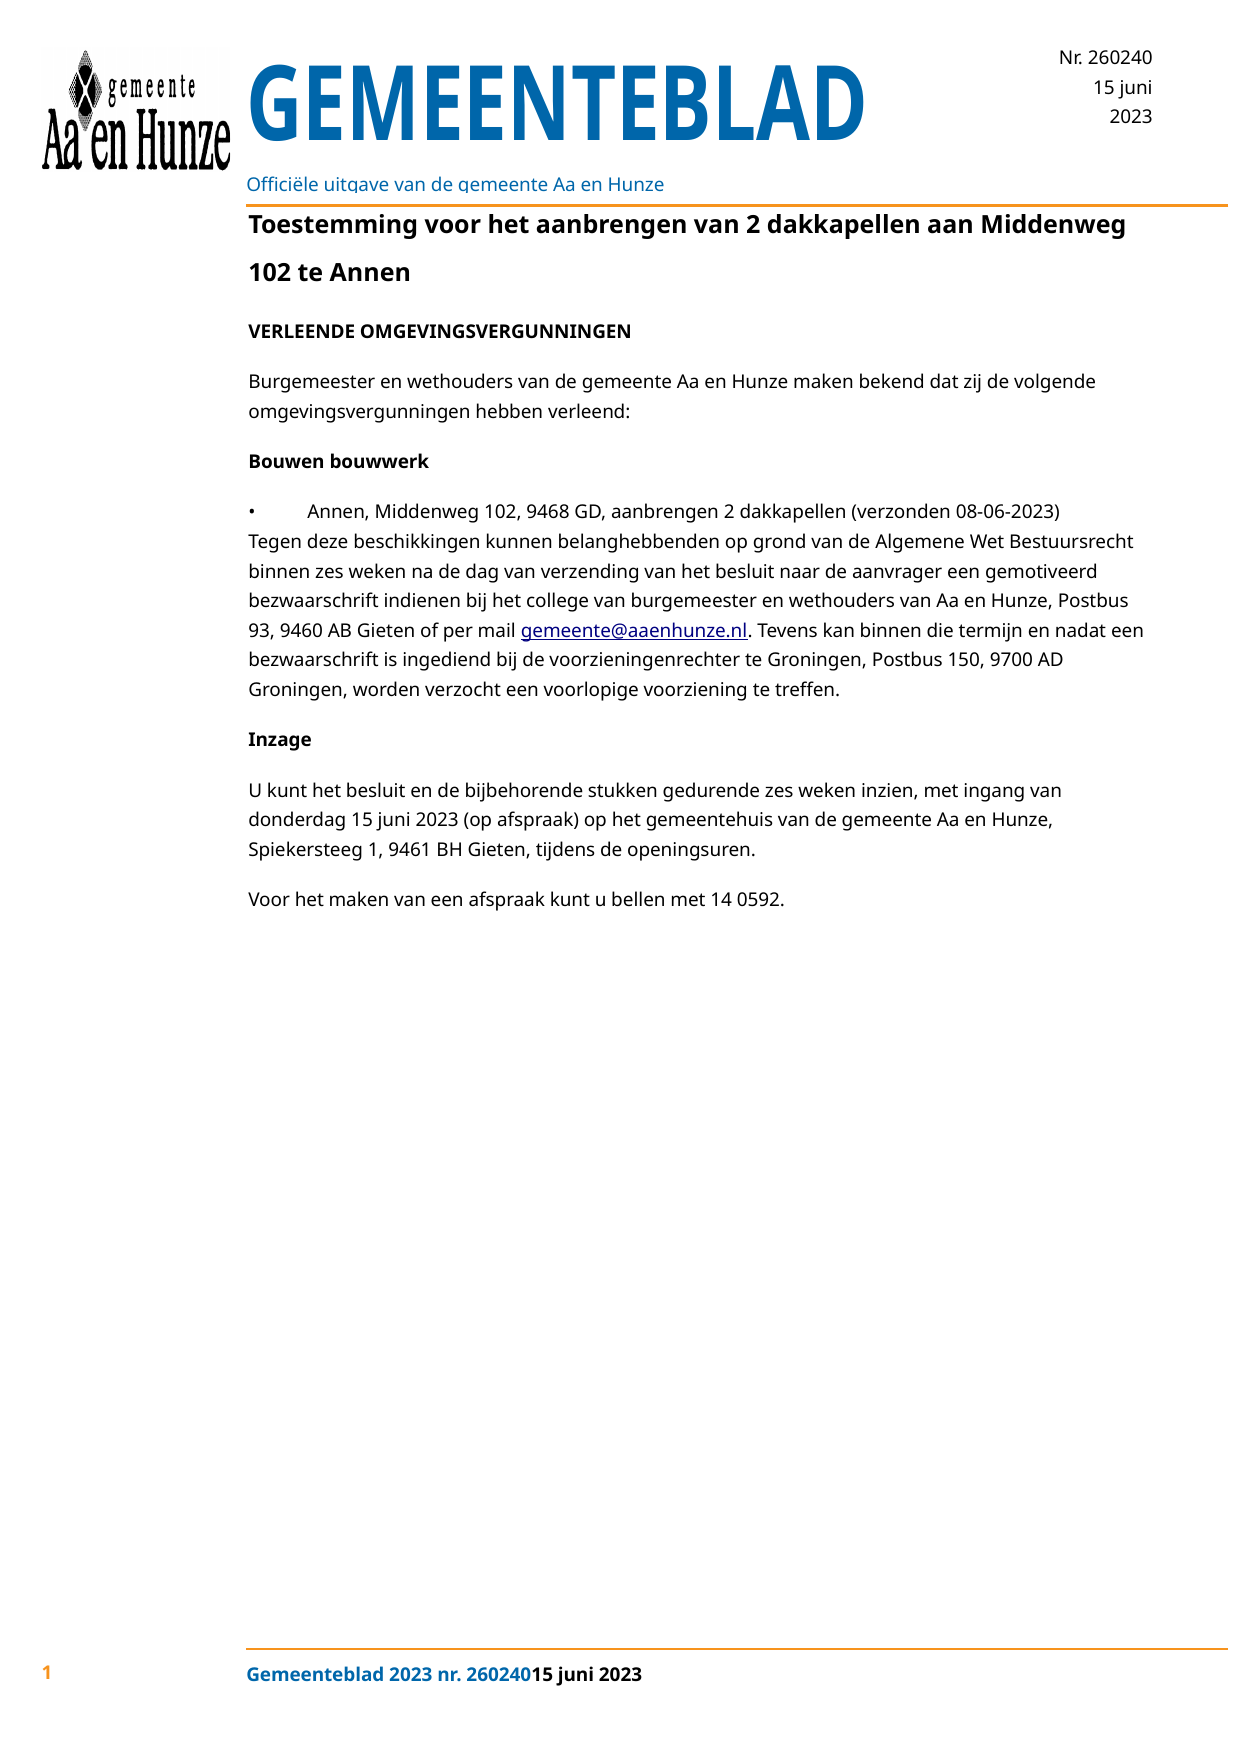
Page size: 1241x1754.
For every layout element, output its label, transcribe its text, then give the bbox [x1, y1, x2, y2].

text Inzage [248, 727, 1152, 752]
list Annen, Middenweg 102, 9468 GD, aanbrengen 2 dakkapellen (verzonden 08-06-2023) [248, 499, 1152, 524]
text VERLEENDE OMGEVINGSVERGUNNINGEN [248, 318, 1152, 344]
text Toestemming voor het aanbrengen van 2 dakkapellen aan Middenweg 102 te Annen [248, 207, 1152, 288]
text Tegen deze beschikkingen kunnen belanghebbenden op grond van de Algemene Wet Bestuursrecht binnen zes weken na de dag van verzending van het besluit naar de aanvrager een gemotiveerd bezwaarschrift indienen bij het college van burgemeester en wethouders van Aa en Hunze, Postbus 93, 9460 AB Gieten of per mail gemeente@aaenhunze.nl. Tevens kan binnen die termijn en nadat een bezwaarschrift is ingediend bij de voorzieningenrechter te Groningen, Postbus 150, 9700 AD Groningen, worden verzocht een voorlopige voorziening te treffen. [248, 528, 1152, 702]
text Burgemeester en wethouders van de gemeente Aa en Hunze maken bekend dat zij de volgende omgevingsvergunningen hebben verleend: [248, 368, 1152, 424]
picture [41, 47, 231, 172]
text Bouwen bouwwerk [248, 448, 1152, 474]
text U kunt het besluit en de bijbehorende stukken gedurende zes weken inzien, met ingang van donderdag 15 juni 2023 (op afspraak) op het gemeentehuis van de gemeente Aa en Hunze, Spiekersteeg 1, 9461 BH Gieten, tijdens de openingsuren. [248, 777, 1152, 862]
text Voor het maken van een afspraak kunt u bellen met 14 0592. [248, 887, 1152, 912]
